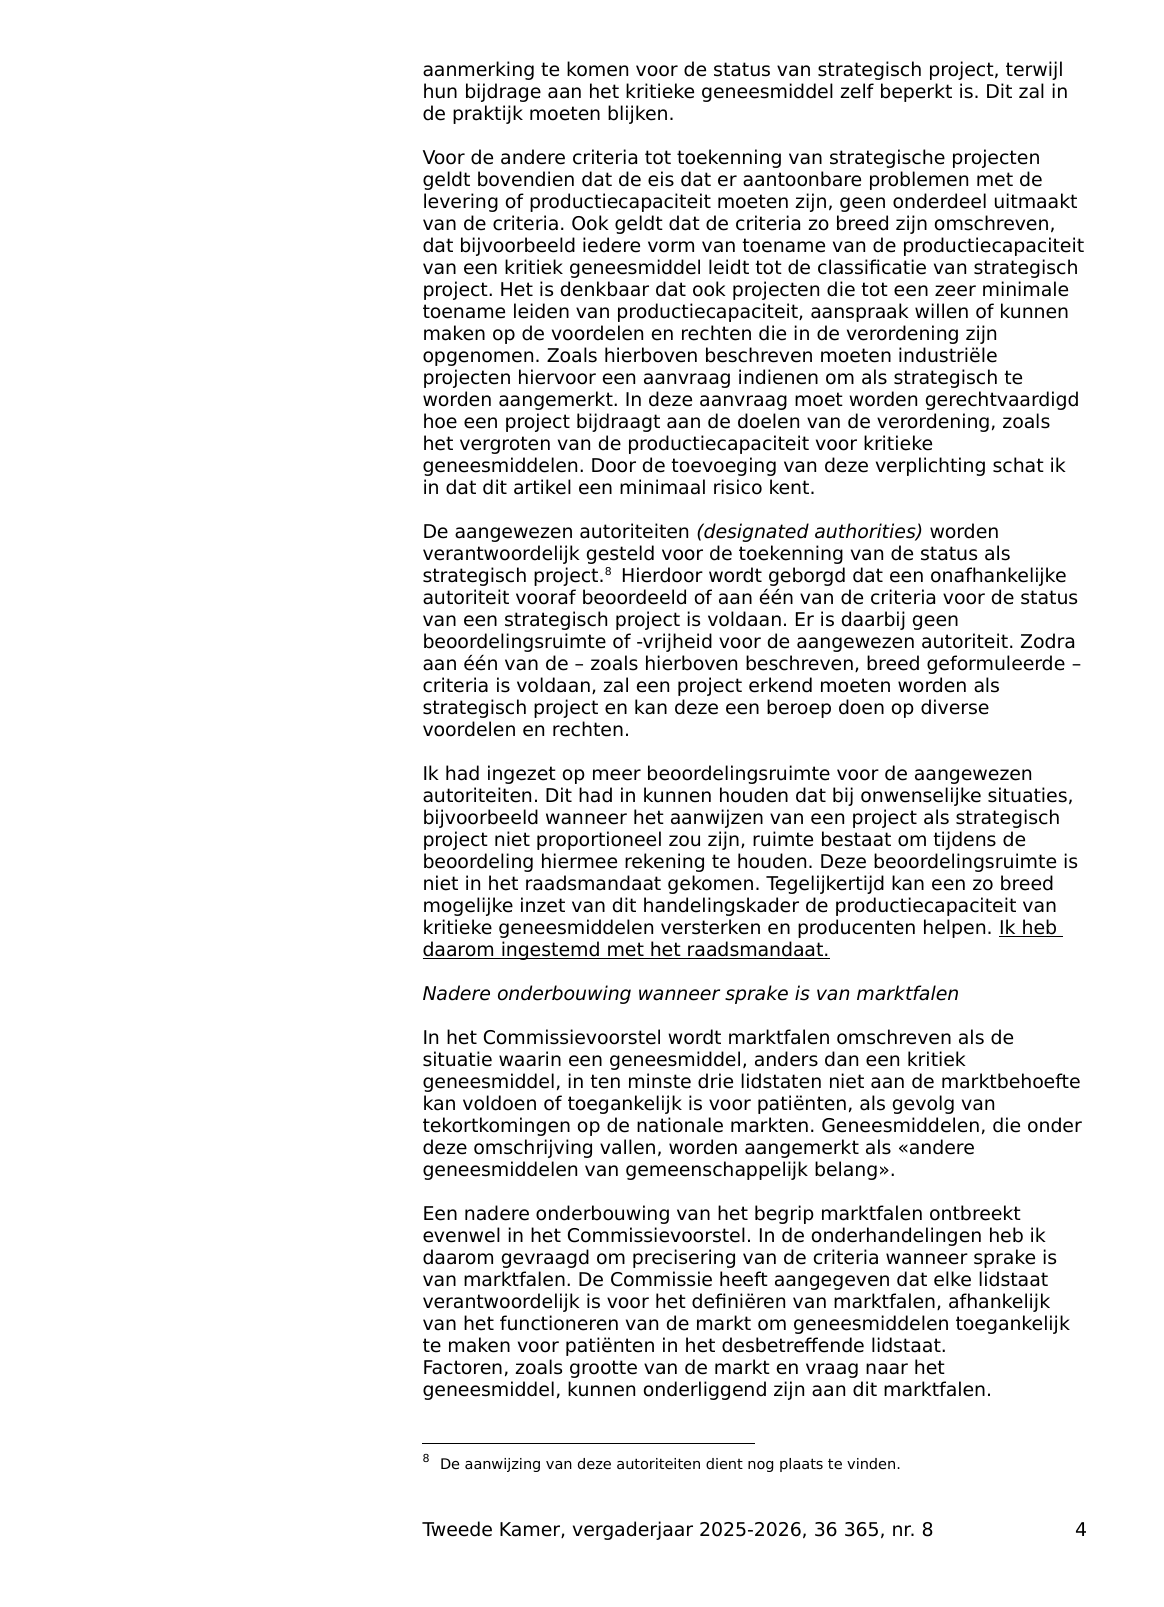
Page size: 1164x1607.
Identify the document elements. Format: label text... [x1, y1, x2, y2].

subtitle Nadere onderbouwing wanneer sprake is van marktfalen [422, 983, 1087, 1005]
text Een nadere onderbouwing van het begrip marktfalen ontbreekt evenwel in het Commissievoorstel. In de onderhandelingen heb ik daarom gevraagd om precisering van de criteria wanneer sprake is van marktfalen. De Commissie heeft aangegeven dat elke lidstaat verantwoordelijk is voor het definiëren van marktfalen, afhankelijk van het functioneren van de markt om geneesmiddelen toegankelijk te maken voor patiënten in het desbetreffende lidstaat. [422, 1203, 1087, 1357]
text De aangewezen autoriteiten (designated authorities) worden verantwoordelijk gesteld voor de toekenning van de status als strategisch project. Hierdoor wordt geborgd dat een onafhankelijke autoriteit vooraf beoordeeld of aan één van de criteria voor de status van een strategisch project is voldaan. Er is daarbij geen beoordelingsruimte of -vrijheid voor de aangewezen autoriteit. Zodra aan één van de – zoals hierboven beschreven, breed geformuleerde – criteria is voldaan, zal een project erkend moeten worden als strategisch project en kan deze een beroep doen op diverse voordelen en rechten. [422, 521, 1087, 741]
text aanmerking te komen voor de status van strategisch project, terwijl hun bijdrage aan het kritieke geneesmiddel zelf beperkt is. Dit zal in de praktijk moeten blijken. [422, 59, 1087, 125]
text Factoren, zoals grootte van de markt en vraag naar het geneesmiddel, kunnen onderliggend zijn aan dit marktfalen. [422, 1357, 1087, 1401]
text In het Commissievoorstel wordt marktfalen omschreven als de situatie waarin een geneesmiddel, anders dan een kritiek geneesmiddel, in ten minste drie lidstaten niet aan de marktbehoefte kan voldoen of toegankelijk is voor patiënten, als gevolg van tekortkomingen op de nationale markten. Geneesmiddelen, die onder deze omschrijving vallen, worden aangemerkt als «andere geneesmiddelen van gemeenschappelijk belang». [422, 1027, 1087, 1181]
text De aanwijzing van deze autoriteiten dient nog plaats te vinden. [422, 1452, 1087, 1474]
text Ik had ingezet op meer beoordelingsruimte voor de aangewezen autoriteiten. Dit had in kunnen houden dat bij onwenselijke situaties, bijvoorbeeld wanneer het aanwijzen van een project als strategisch project niet proportioneel zou zijn, ruimte bestaat om tijdens de beoordeling hiermee rekening te houden. Deze beoordelingsruimte is niet in het raadsmandaat gekomen. Tegelijkertijd kan een zo breed mogelijke inzet van dit handelingskader de productiecapaciteit van kritieke geneesmiddelen versterken en producenten helpen. Ik heb daarom ingestemd met het raadsmandaat. [422, 763, 1087, 961]
text Voor de andere criteria tot toekenning van strategische projecten geldt bovendien dat de eis dat er aantoonbare problemen met de levering of productiecapaciteit moeten zijn, geen onderdeel uitmaakt van de criteria. Ook geldt dat de criteria zo breed zijn omschreven, dat bijvoorbeeld iedere vorm van toename van de productiecapaciteit van een kritiek geneesmiddel leidt tot de classificatie van strategisch project. Het is denkbaar dat ook projecten die tot een zeer minimale toename leiden van productiecapaciteit, aanspraak willen of kunnen maken op de voordelen en rechten die in de verordening zijn opgenomen. Zoals hierboven beschreven moeten industriële projecten hiervoor een aanvraag indienen om als strategisch te worden aangemerkt. In deze aanvraag moet worden gerechtvaardigd hoe een project bijdraagt aan de doelen van de verordening, zoals het vergroten van de productiecapaciteit voor kritieke geneesmiddelen. Door de toevoeging van deze verplichting schat ik in dat dit artikel een minimaal risico kent. [422, 147, 1087, 499]
